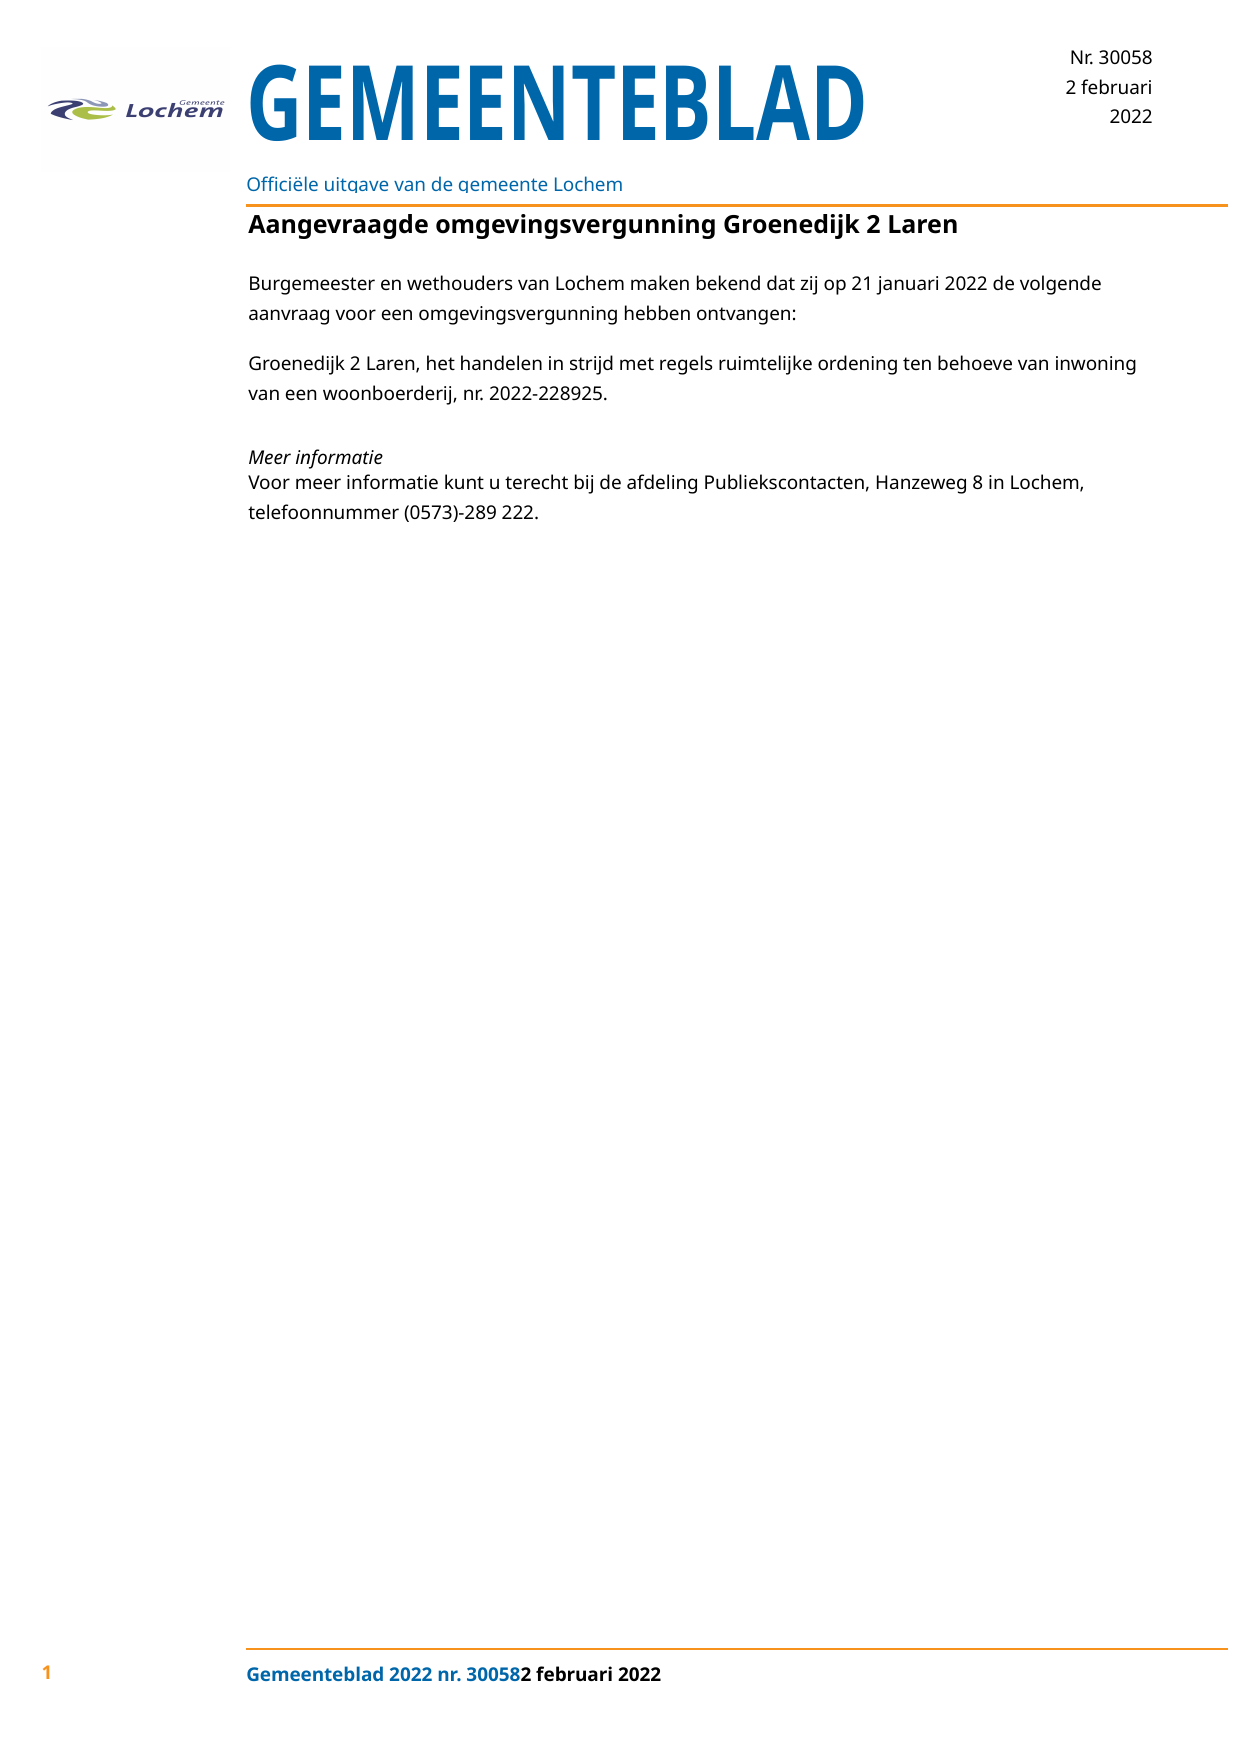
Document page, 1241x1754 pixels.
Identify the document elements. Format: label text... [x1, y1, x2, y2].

text Groenedijk 2 Laren, het handelen in strijd met regels ruimtelijke ordening ten behoeve van inwoning van een woonboerderij, nr. 2022-228925. [248, 350, 1152, 406]
text Voor meer informatie kunt u terecht bij de afdeling Publiekscontacten, Hanzeweg 8 in Lochem, telefoonnummer (0573)-289 222. [248, 469, 1152, 525]
text Burgemeester en wethouders van Lochem maken bekend dat zij op 21 januari 2022 de volgende aanvraag voor een omgevingsvergunning hebben ontvangen: [248, 270, 1152, 326]
text Aangevraagde omgevingsvergunning Groenedijk 2 Laren [248, 207, 1152, 241]
text Meer informatie [248, 444, 1152, 469]
picture [41, 47, 231, 172]
